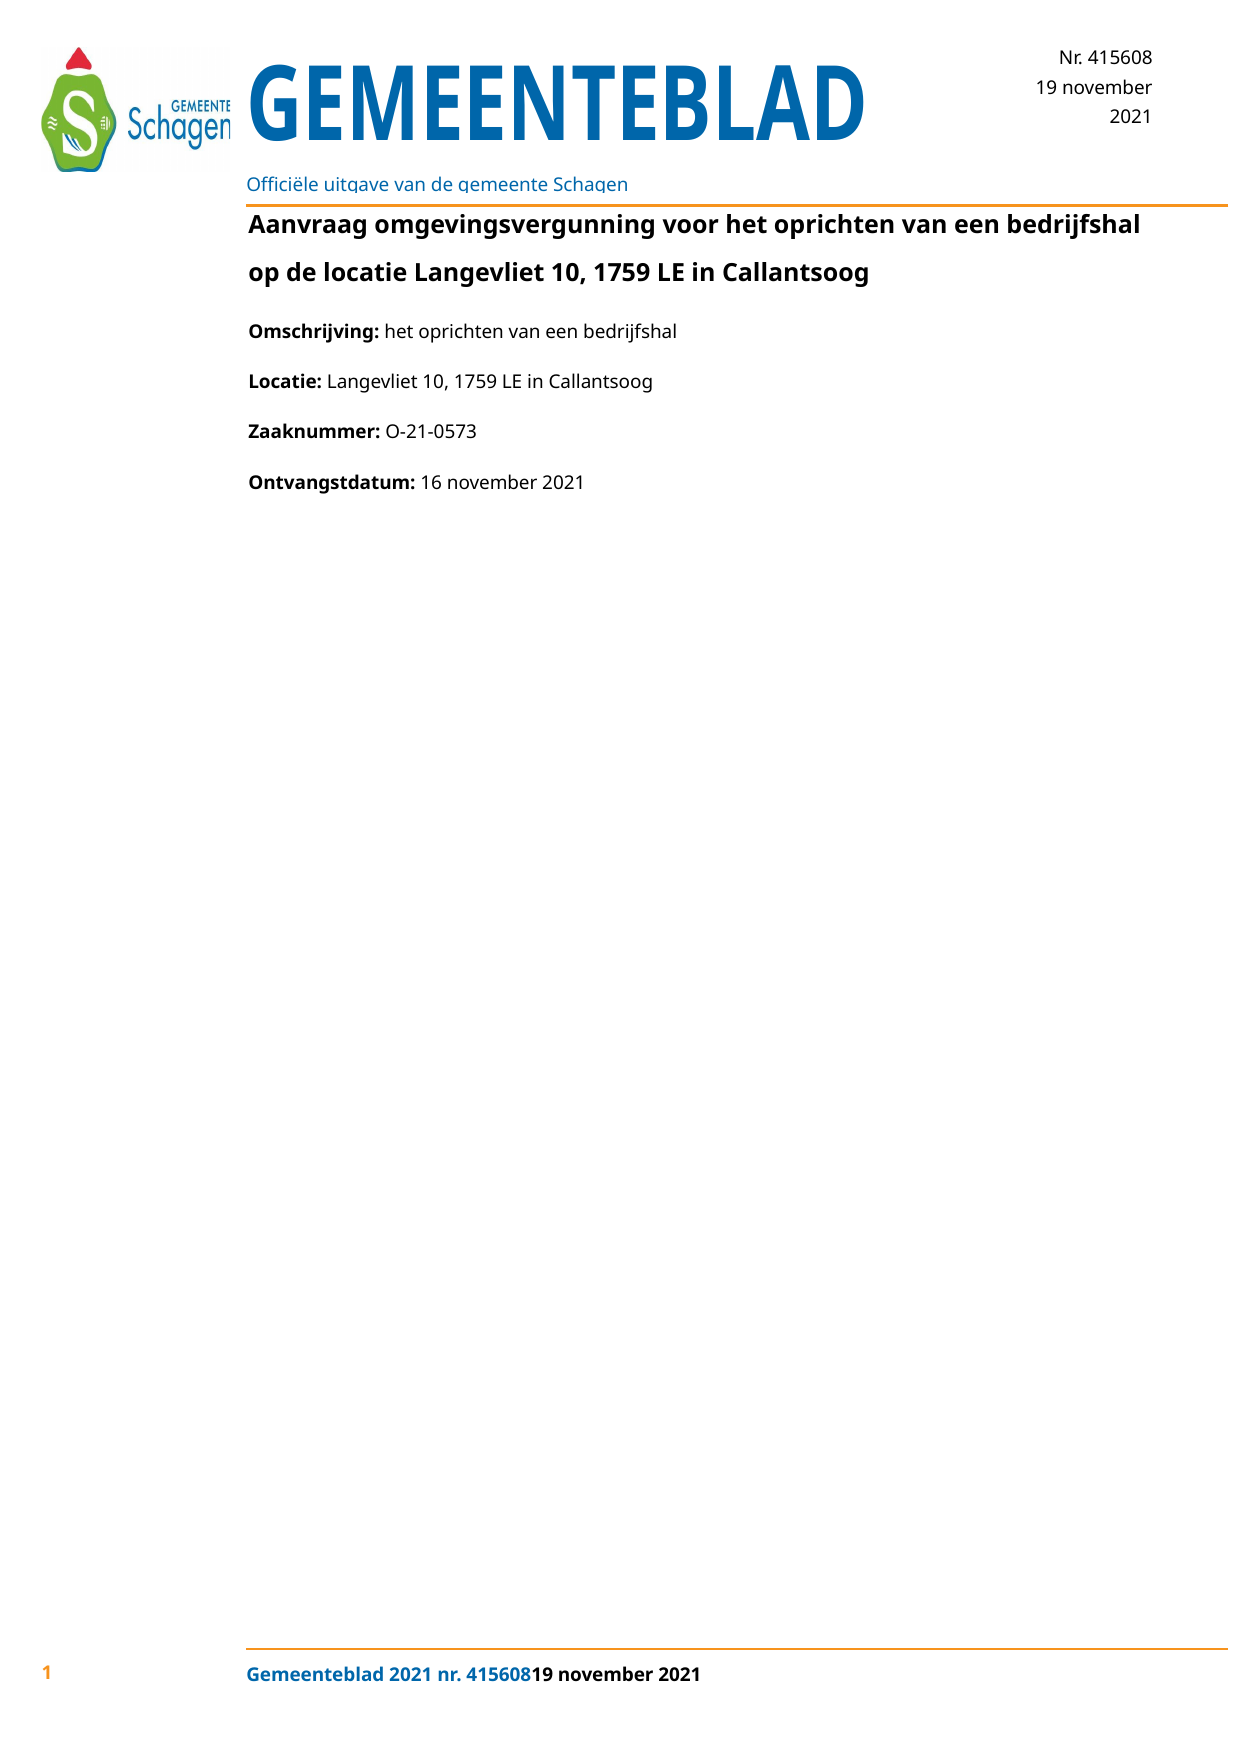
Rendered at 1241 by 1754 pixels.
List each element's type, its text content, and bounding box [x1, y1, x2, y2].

text Omschrijving: het oprichten van een bedrijfshal [248, 318, 1152, 344]
picture [41, 47, 231, 172]
text Zaaknummer: O-21-0573 [248, 419, 1152, 444]
text Aanvraag omgevingsvergunning voor het oprichten van een bedrijfshal op de locatie Langevliet 10, 1759 LE in Callantsoog [248, 207, 1152, 288]
text Ontvangstdatum: 16 november 2021 [248, 469, 1152, 495]
text Locatie: Langevliet 10, 1759 LE in Callantsoog [248, 368, 1152, 394]
